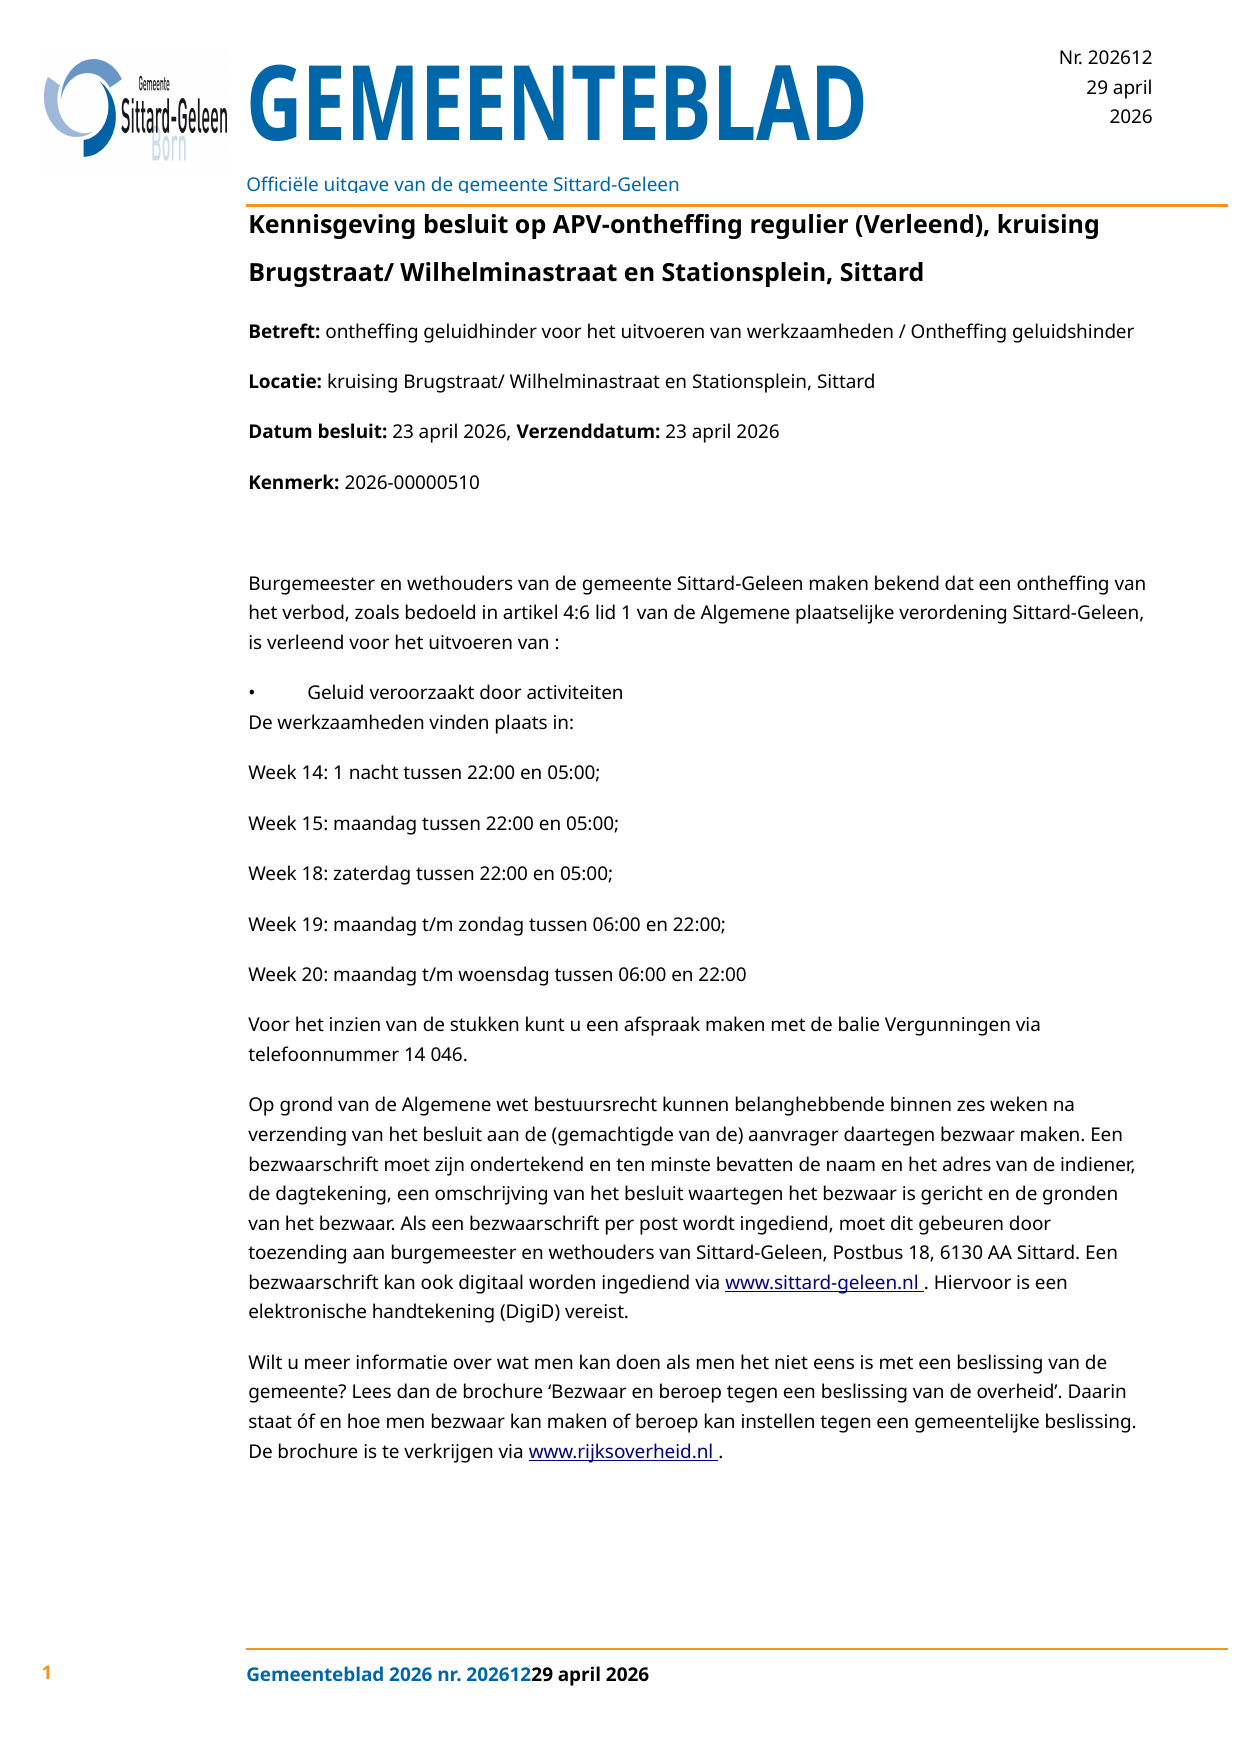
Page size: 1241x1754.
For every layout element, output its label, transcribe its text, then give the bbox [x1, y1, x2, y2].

text Voor het inzien van de stukken kunt u een afspraak maken met de balie Vergunningen via telefoonnummer 14 046. [248, 1012, 1152, 1067]
text Wilt u meer informatie over wat men kan doen als men het niet eens is met een beslissing van de gemeente? Lees dan de brochure ‘Bezwaar en beroep tegen een beslissing van de overheid’. Daarin staat óf en hoe men bezwaar kan maken of beroep kan instellen tegen een gemeentelijke beslissing. De brochure is te verkrijgen via www.rijksoverheid.nl . [248, 1349, 1152, 1464]
text Kenmerk: 2026-00000510 [248, 469, 1152, 495]
text Week 20: maandag t/m woensdag tussen 06:00 en 22:00 [248, 961, 1152, 987]
list Geluid veroorzaakt door activiteiten [248, 679, 1152, 705]
text Kennisgeving besluit op APV-ontheffing regulier (Verleend), kruising Brugstraat/ Wilhelminastraat en Stationsplein, Sittard [248, 207, 1152, 288]
text Betreft: ontheffing geluidhinder voor het uitvoeren van werkzaamheden / Ontheffing geluidshinder [248, 318, 1152, 344]
picture [41, 47, 231, 172]
text Week 19: maandag t/m zondag tussen 06:00 en 22:00; [248, 911, 1152, 937]
text Burgemeester en wethouders van de gemeente Sittard-Geleen maken bekend dat een ontheffing van het verbod, zoals bedoeld in artikel 4:6 lid 1 van de Algemene plaatselijke verordening Sittard-Geleen, is verleend voor het uitvoeren van : [248, 570, 1152, 655]
text Week 15: maandag tussen 22:00 en 05:00; [248, 810, 1152, 836]
text De werkzaamheden vinden plaats in: [248, 709, 1152, 735]
text Week 18: zaterdag tussen 22:00 en 05:00; [248, 860, 1152, 886]
text Op grond van de Algemene wet bestuursrecht kunnen belanghebbende binnen zes weken na verzending van het besluit aan de (gemachtigde van de) aanvrager daartegen bezwaar maken. Een bezwaarschrift moet zijn ondertekend en ten minste bevatten de naam en het adres van de indiener, de dagtekening, een omschrijving van het besluit waartegen het bezwaar is gericht en de gronden van het bezwaar. Als een bezwaarschrift per post wordt ingediend, moet dit gebeuren door toezending aan burgemeester en wethouders van Sittard-Geleen, Postbus 18, 6130 AA Sittard. Een bezwaarschrift kan ook digitaal worden ingediend via www.sittard-geleen.nl . Hiervoor is een elektronische handtekening (DigiD) vereist. [248, 1092, 1152, 1324]
text Datum besluit: 23 april 2026, Verzenddatum: 23 april 2026 [248, 419, 1152, 444]
text Week 14: 1 nacht tussen 22:00 en 05:00; [248, 759, 1152, 785]
text Locatie: kruising Brugstraat/ Wilhelminastraat en Stationsplein, Sittard [248, 368, 1152, 394]
